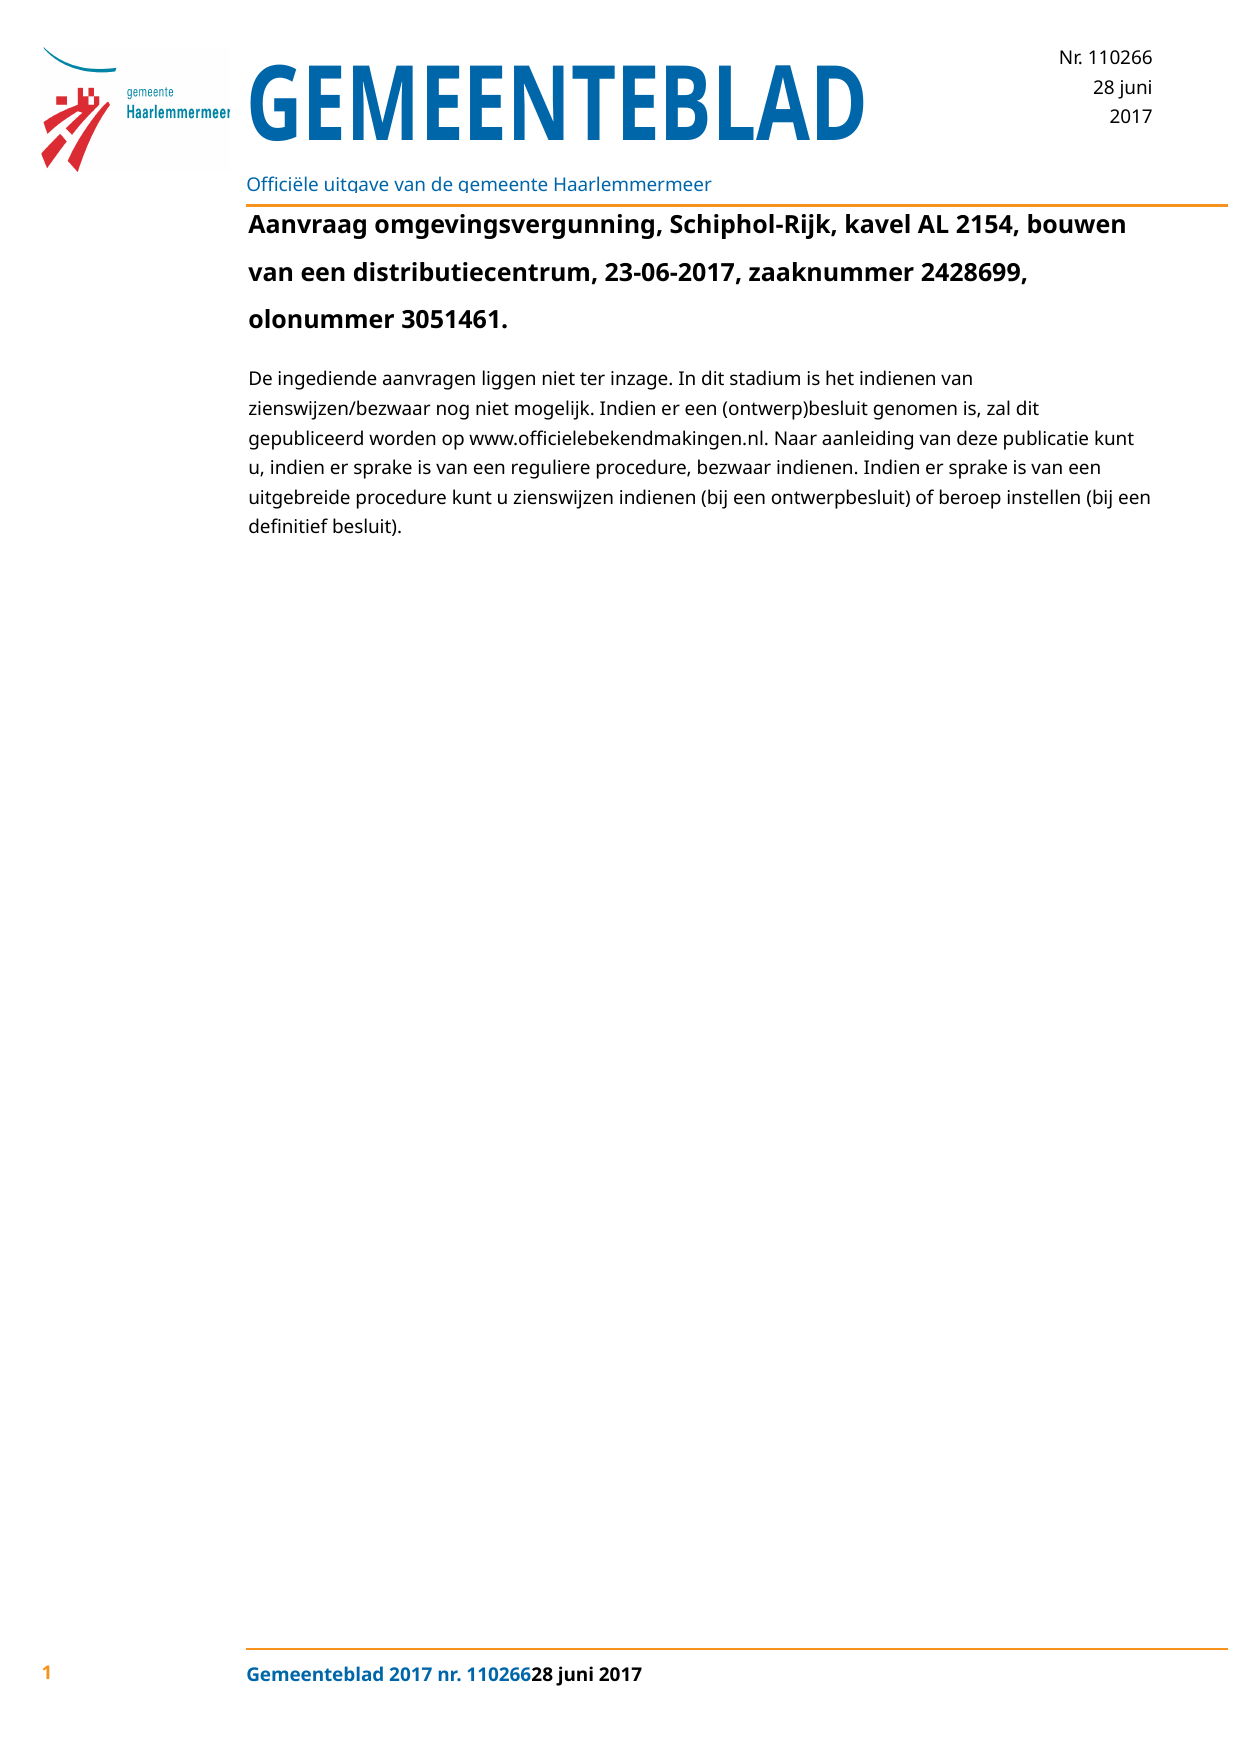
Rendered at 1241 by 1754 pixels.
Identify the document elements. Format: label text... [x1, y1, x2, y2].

text Aanvraag omgevingsvergunning, Schiphol-Rijk, kavel AL 2154, bouwen van een distributiecentrum, 23-06-2017, zaaknummer 2428699, olonummer 3051461. [248, 207, 1152, 336]
text De ingediende aanvragen liggen niet ter inzage. In dit stadium is het indienen van zienswijzen/bezwaar nog niet mogelijk. Indien er een (ontwerp)besluit genomen is, zal dit gepubliceerd worden op www.officielebekendmakingen.nl. Naar aanleiding van deze publicatie kunt u, indien er sprake is van een reguliere procedure, bezwaar indienen. Indien er sprake is van een uitgebreide procedure kunt u zienswijzen indienen (bij een ontwerpbesluit) of beroep instellen (bij een definitief besluit). [248, 366, 1152, 539]
picture [41, 47, 231, 172]
